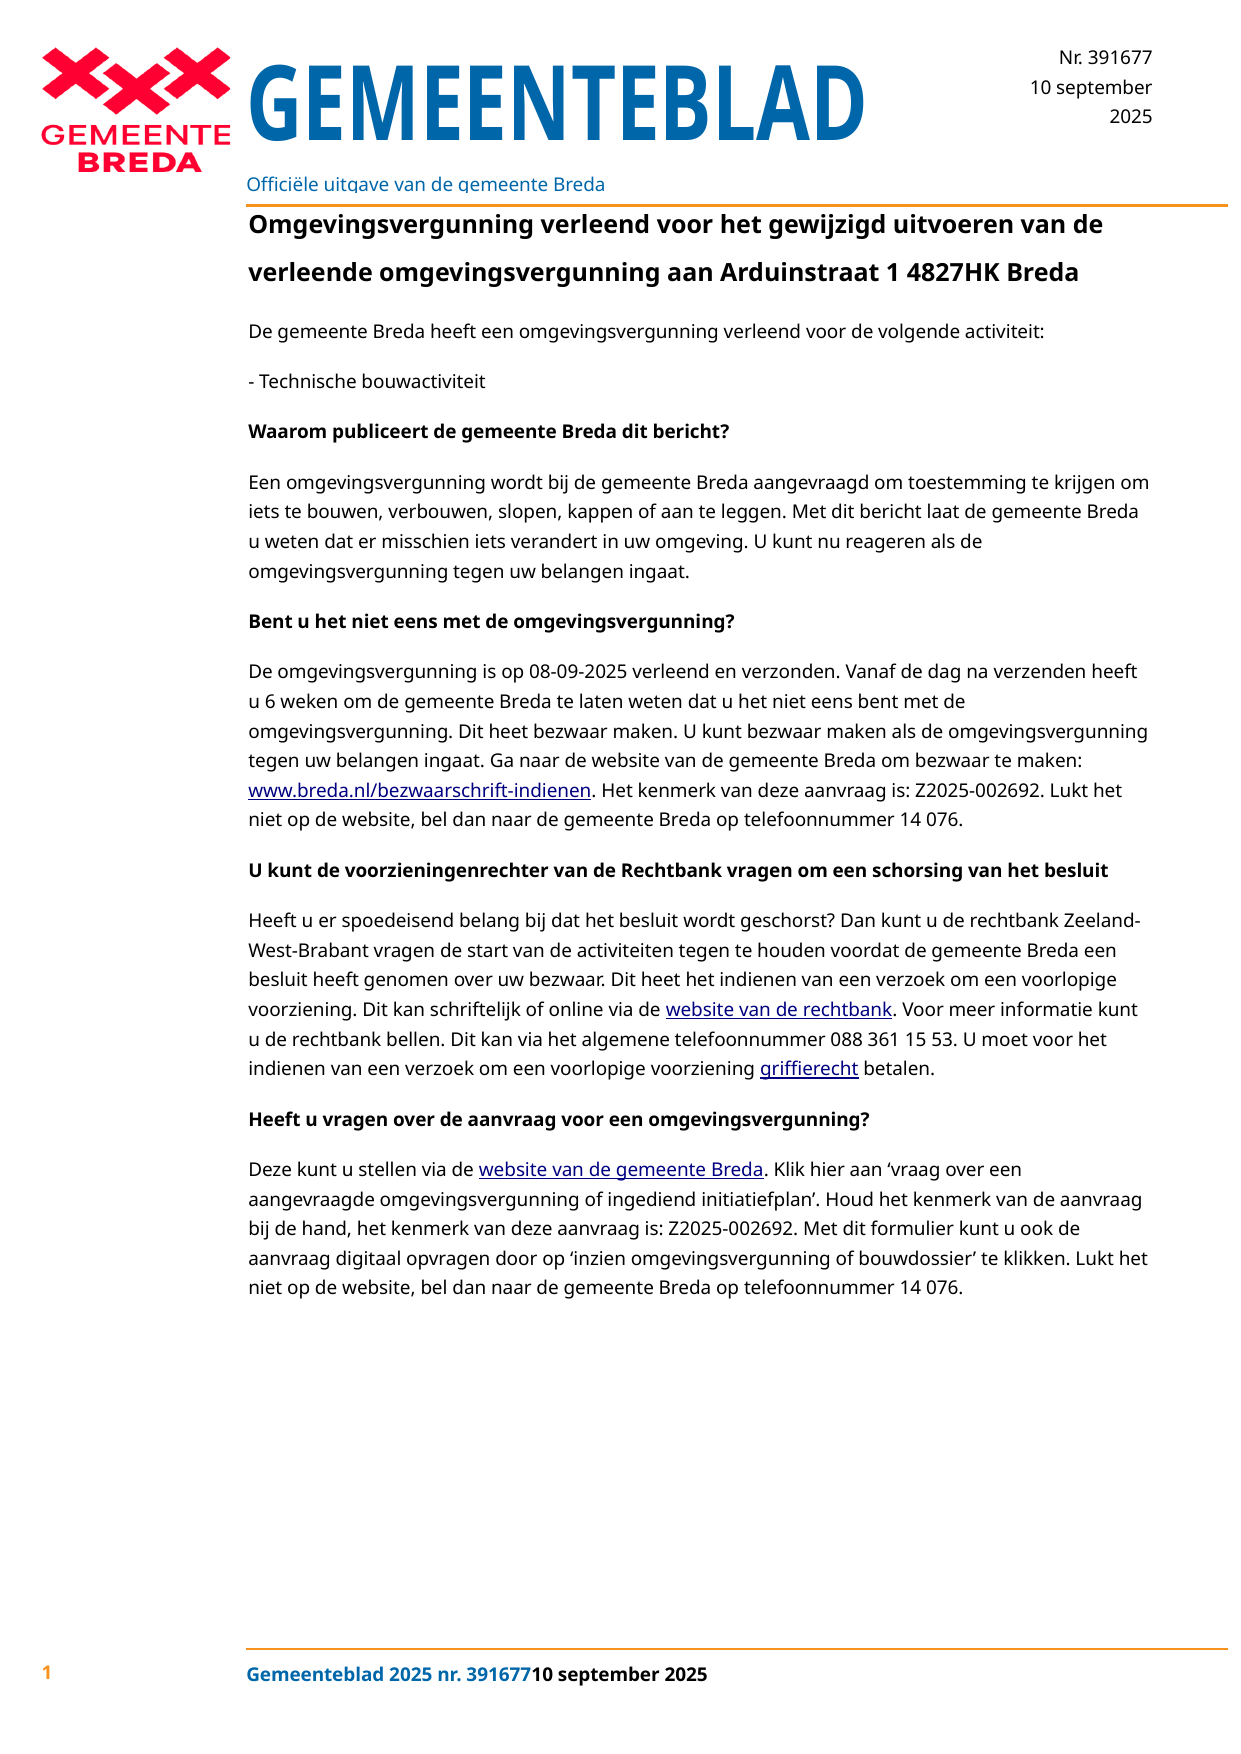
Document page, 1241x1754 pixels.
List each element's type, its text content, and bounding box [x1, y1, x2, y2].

text U kunt de voorzieningenrechter van de Rechtbank vragen om een schorsing van het besluit [248, 857, 1152, 883]
text Waarom publiceert de gemeente Breda dit bericht? [248, 419, 1152, 444]
text Deze kunt u stellen via de website van de gemeente Breda. Klik hier aan ‘vraag over een aangevraagde omgevingsvergunning of ingediend initiatiefplan’. Houd het kenmerk van de aanvraag bij de hand, het kenmerk van deze aanvraag is: Z2025-002692. Met dit formulier kunt u ook de aanvraag digitaal opvragen door op ‘inzien omgevingsvergunning of bouwdossier’ te klikken. Lukt het niet op de website, bel dan naar de gemeente Breda op telefoonnummer 14 076. [248, 1156, 1152, 1300]
text - Technische bouwactiviteit [248, 368, 1152, 394]
picture [41, 47, 231, 172]
text Heeft u vragen over de aanvraag voor een omgevingsvergunning? [248, 1106, 1152, 1132]
text Heeft u er spoedeisend belang bij dat het besluit wordt geschorst? Dan kunt u de rechtbank Zeeland-West-Brabant vragen de start van de activiteiten tegen te houden voordat de gemeente Breda een besluit heeft genomen over uw bezwaar. Dit heet het indienen van een verzoek om een voorlopige voorziening. Dit kan schriftelijk of online via de website van de rechtbank. Voor meer informatie kunt u de rechtbank bellen. Dit kan via het algemene telefoonnummer 088 361 15 53. U moet voor het indienen van een verzoek om een voorlopige voorziening griffierecht betalen. [248, 907, 1152, 1081]
text De gemeente Breda heeft een omgevingsvergunning verleend voor de volgende activiteit: [248, 318, 1152, 344]
text De omgevingsvergunning is op 08-09-2025 verleend en verzonden. Vanaf de dag na verzenden heeft u 6 weken om de gemeente Breda te laten weten dat u het niet eens bent met de omgevingsvergunning. Dit heet bezwaar maken. U kunt bezwaar maken als de omgevingsvergunning tegen uw belangen ingaat. Ga naar de website van de gemeente Breda om bezwaar te maken: www.breda.nl/bezwaarschrift-indienen. Het kenmerk van deze aanvraag is: Z2025-002692. Lukt het niet op de website, bel dan naar de gemeente Breda op telefoonnummer 14 076. [248, 659, 1152, 832]
text Een omgevingsvergunning wordt bij de gemeente Breda aangevraagd om toestemming te krijgen om iets te bouwen, verbouwen, slopen, kappen of aan te leggen. Met dit bericht laat de gemeente Breda u weten dat er misschien iets verandert in uw omgeving. U kunt nu reageren als de omgevingsvergunning tegen uw belangen ingaat. [248, 469, 1152, 584]
text Omgevingsvergunning verleend voor het gewijzigd uitvoeren van de verleende omgevingsvergunning aan Arduinstraat 1 4827HK Breda [248, 207, 1152, 288]
text Bent u het niet eens met de omgevingsvergunning? [248, 608, 1152, 634]
